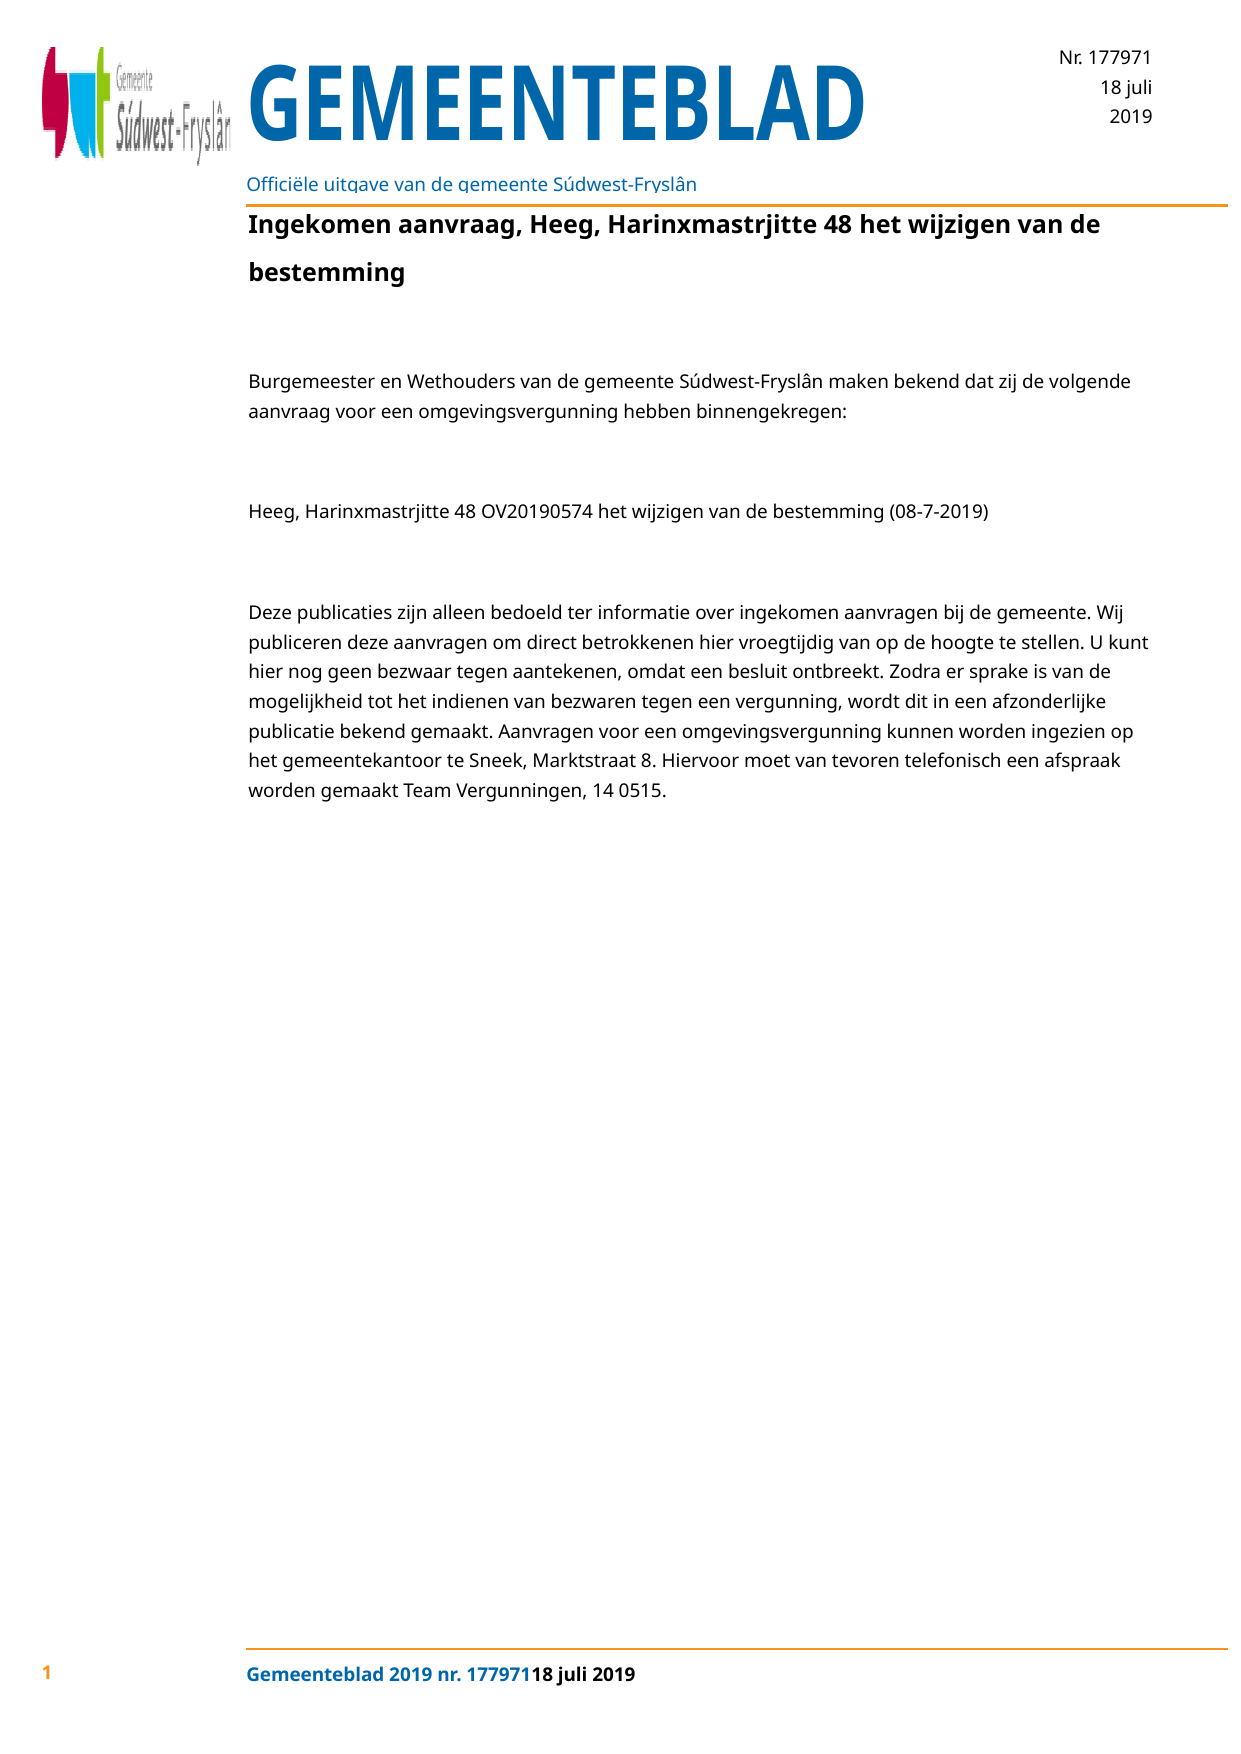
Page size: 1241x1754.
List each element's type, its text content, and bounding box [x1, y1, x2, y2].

text Burgemeester en Wethouders van de gemeente Súdwest-Fryslân maken bekend dat zij de volgende aanvraag voor een omgevingsvergunning hebben binnengekregen: [248, 368, 1152, 424]
picture [41, 47, 231, 172]
text Ingekomen aanvraag, Heeg, Harinxmastrjitte 48 het wijzigen van de bestemming [248, 207, 1152, 288]
text Deze publicaties zijn alleen bedoeld ter informatie over ingekomen aanvragen bij de gemeente. Wij publiceren deze aanvragen om direct betrokkenen hier vroegtijdig van op de hoogte te stellen. U kunt hier nog geen bezwaar tegen aantekenen, omdat een besluit ontbreekt. Zodra er sprake is van de mogelijkheid tot het indienen van bezwaren tegen een vergunning, wordt dit in een afzonderlijke publicatie bekend gemaakt. Aanvragen voor een omgevingsvergunning kunnen worden ingezien op het gemeentekantoor te Sneek, Marktstraat 8. Hiervoor moet van tevoren telefonisch een afspraak worden gemaakt Team Vergunningen, 14 0515. [248, 599, 1152, 803]
text Heeg, Harinxmastrjitte 48 OV20190574 het wijzigen van de bestemming (08-7-2019) [248, 499, 1152, 524]
